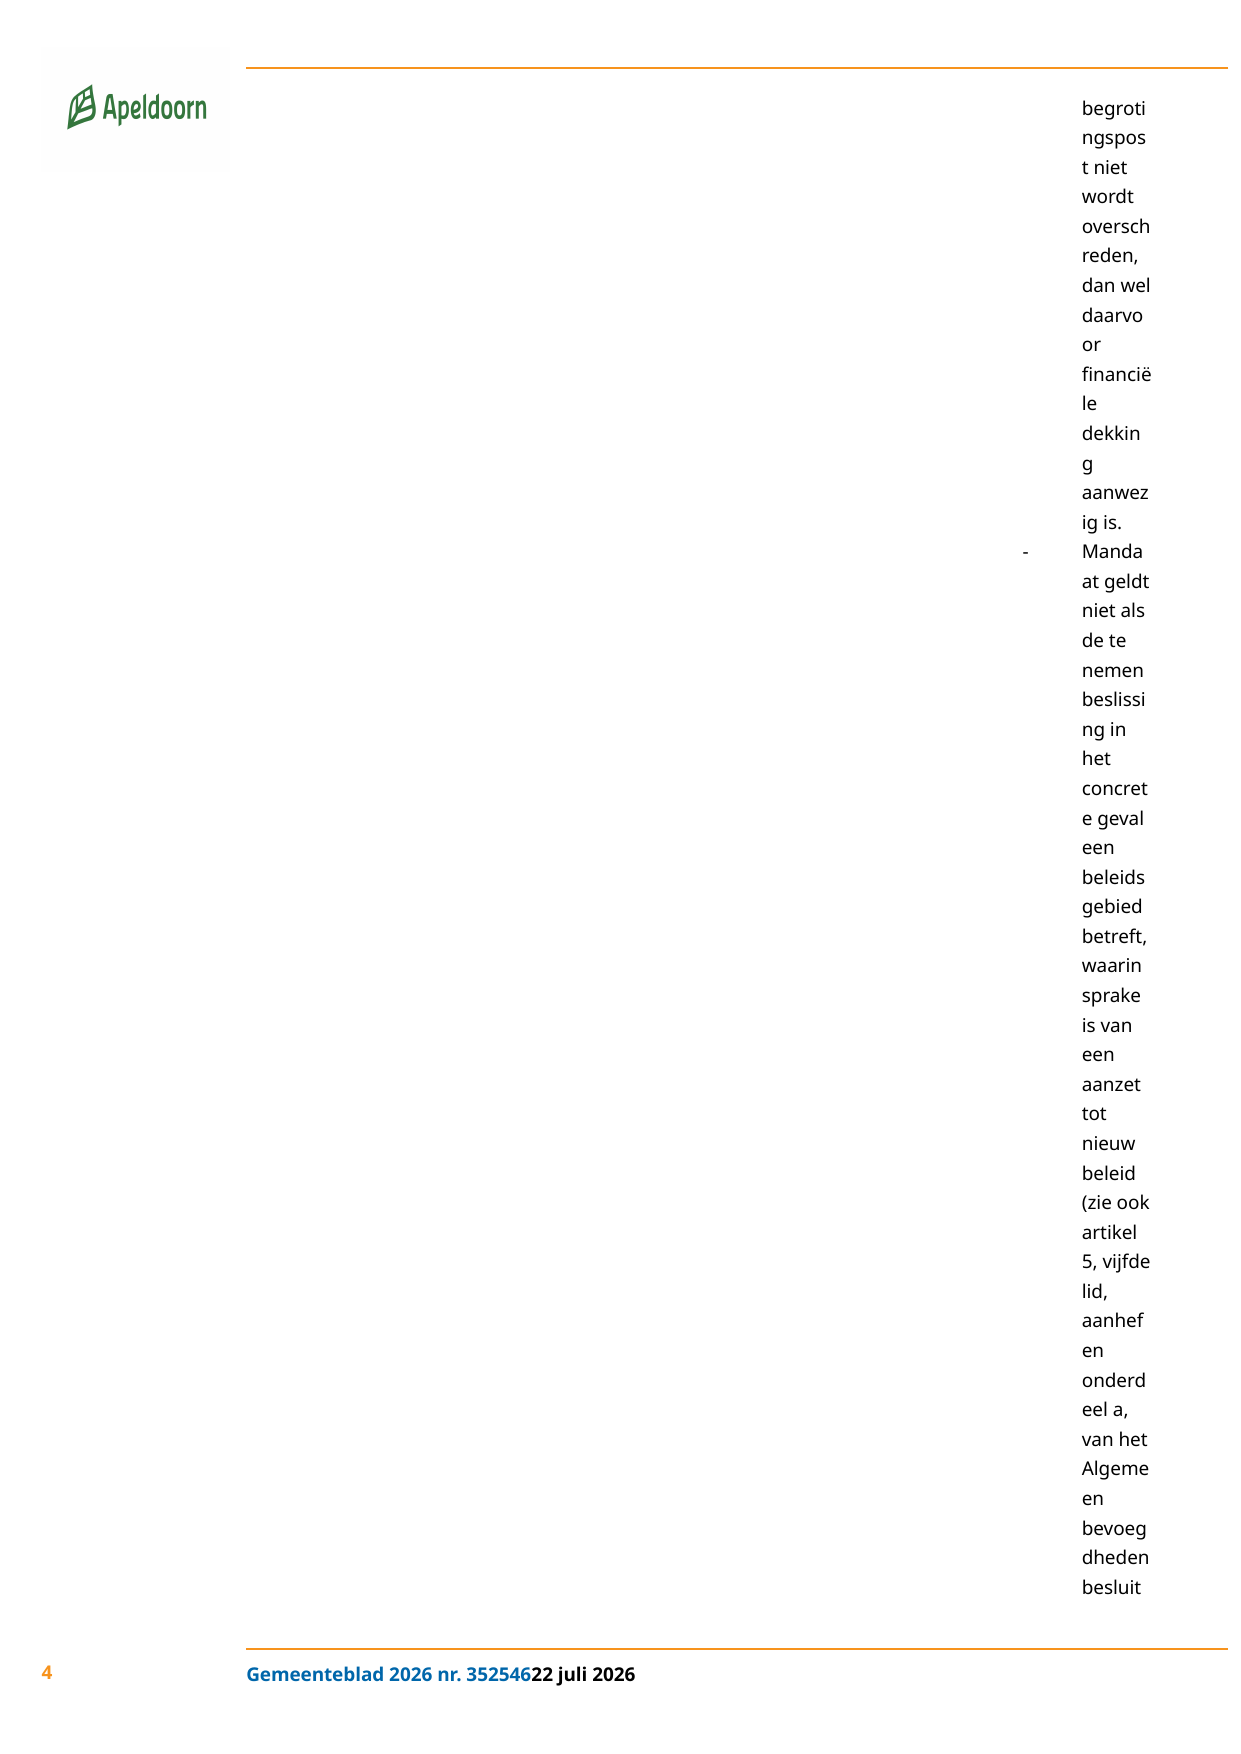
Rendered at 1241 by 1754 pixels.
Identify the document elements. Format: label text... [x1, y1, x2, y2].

table_cell [377, 95, 506, 1600]
table_cell [248, 95, 377, 1600]
table_cell [506, 95, 635, 1600]
table_cell [635, 95, 764, 1600]
picture [41, 47, 231, 172]
table_cell begrotingspost niet wordt overschreden, dan wel daarvoor financiële dekking aanwezig is. Mandaat geldt niet als de te nemen beslissing in het concrete geval een beleidsgebied betreft, waarin sprake is van een aanzet tot nieuw beleid (zie ook artikel 5, vijfde lid, aanhef en onderdeel a, van het Algemeen bevoegdhedenbesluit [1023, 95, 1152, 1600]
table_cell [764, 95, 893, 1600]
table_cell [894, 95, 1022, 1600]
